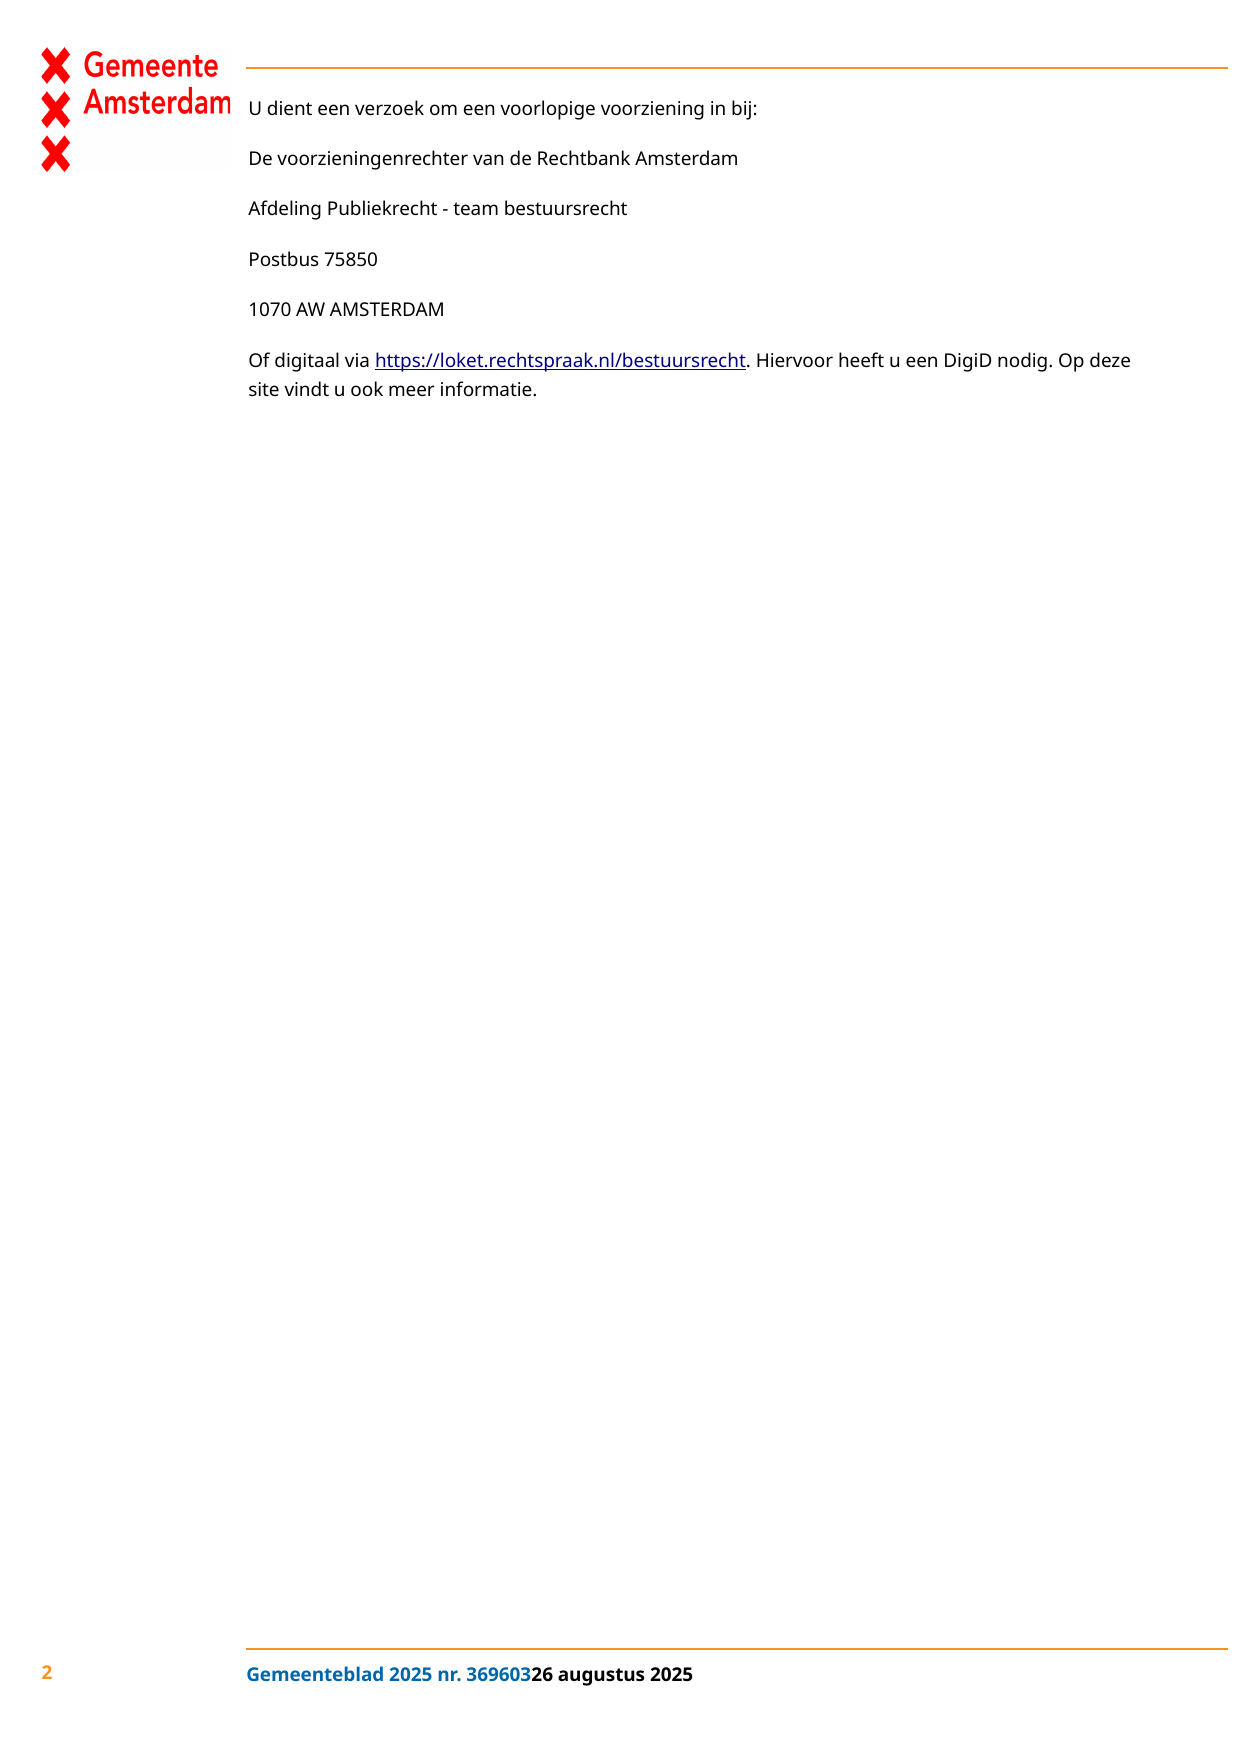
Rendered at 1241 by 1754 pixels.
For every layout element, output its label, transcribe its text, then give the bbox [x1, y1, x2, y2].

text De voorzieningenrechter van de Rechtbank Amsterdam [248, 145, 1152, 171]
text Postbus 75850 [248, 246, 1152, 272]
text Of digitaal via https://loket.rechtspraak.nl/bestuursrecht. Hiervoor heeft u een DigiD nodig. Op deze site vindt u ook meer informatie. [248, 347, 1152, 402]
text Afdeling Publiekrecht - team bestuursrecht [248, 196, 1152, 221]
text 1070 AW AMSTERDAM [248, 296, 1152, 322]
picture [41, 47, 231, 172]
text U dient een verzoek om een voorlopige voorziening in bij: [248, 95, 1152, 121]
